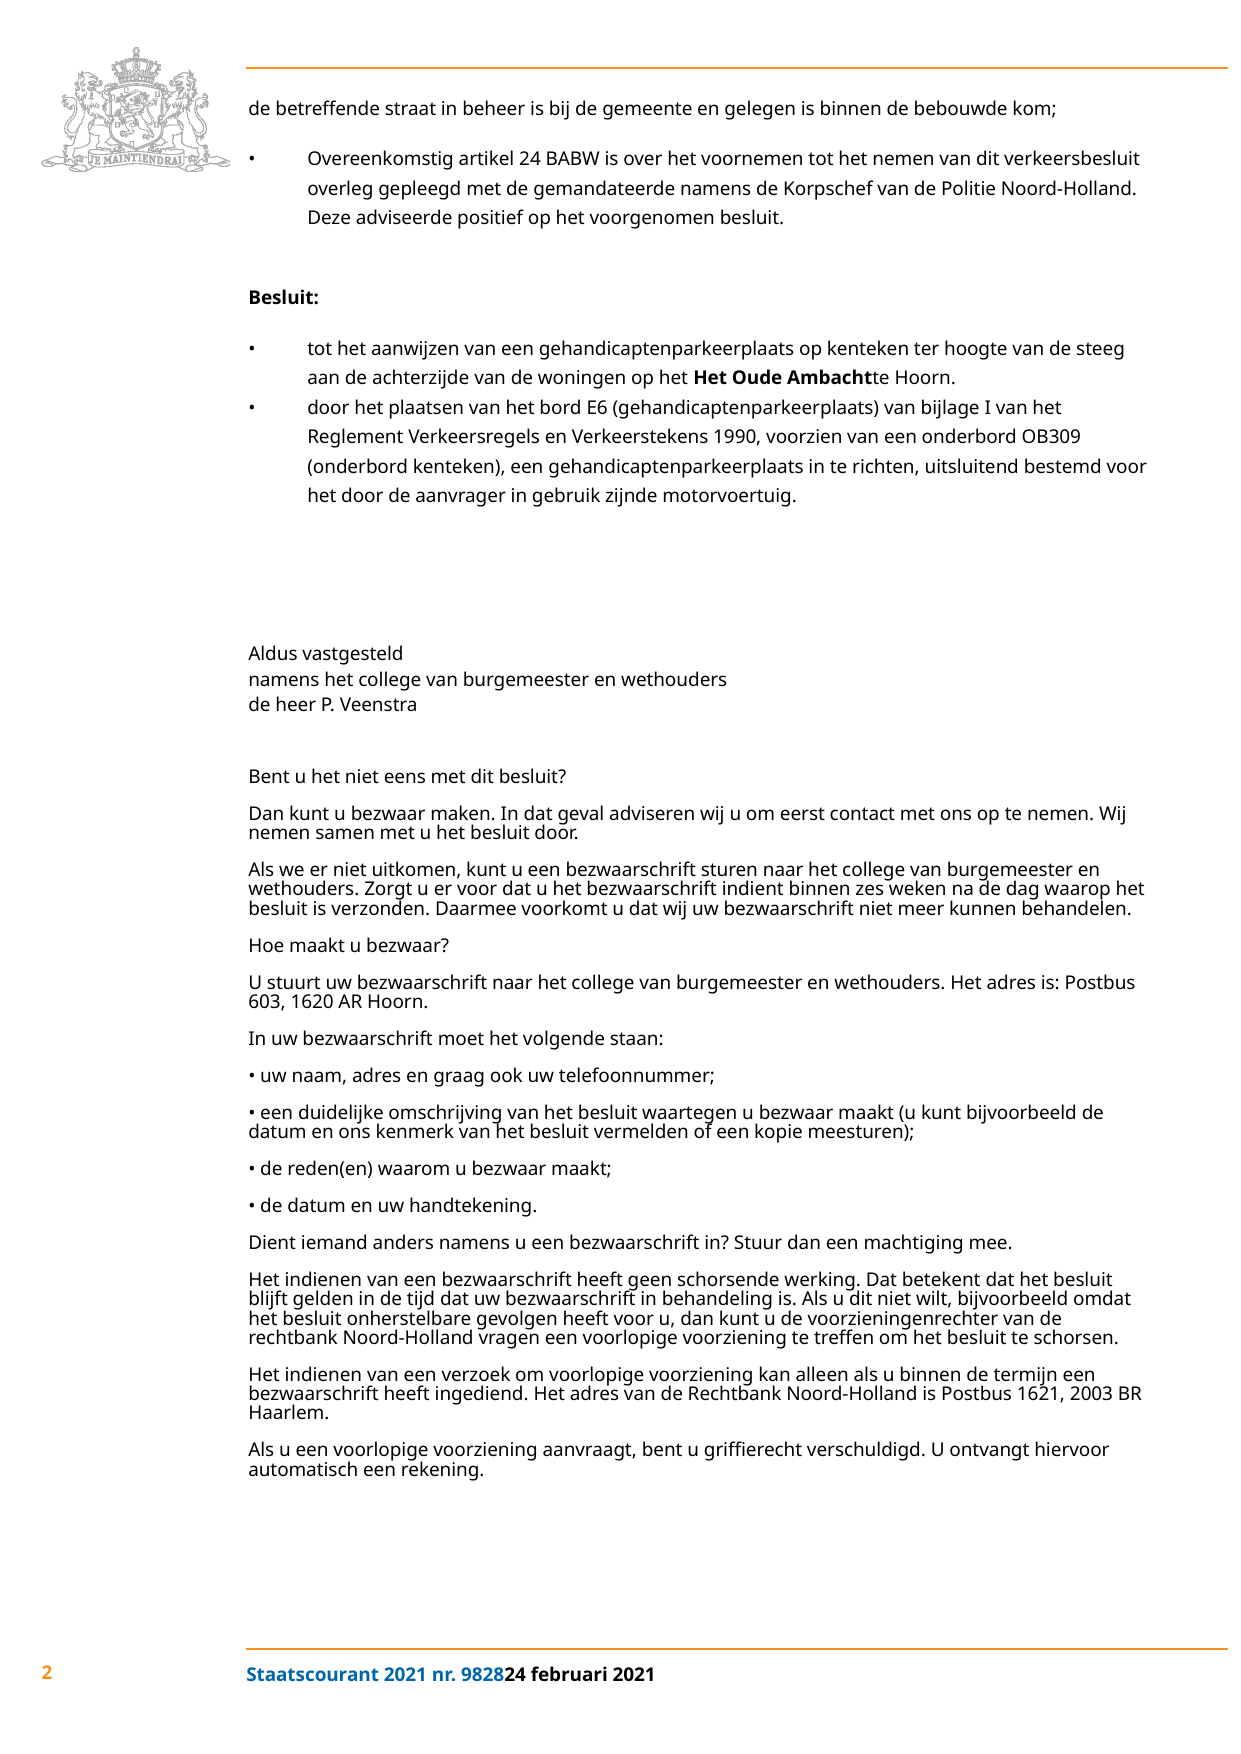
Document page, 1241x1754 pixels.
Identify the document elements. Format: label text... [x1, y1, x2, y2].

text Besluit: [248, 284, 1152, 310]
text Aldus vastgesteld [248, 640, 1152, 666]
text • een duidelijke omschrijving van het besluit waartegen u bezwaar maakt (u kunt bijvoorbeeld de datum en ons kenmerk van het besluit vermelden of een kopie meesturen); [248, 1104, 1152, 1142]
picture [41, 47, 231, 172]
text namens het college van burgemeester en wethouders [248, 666, 1152, 692]
list door het plaatsen van het bord E6 (gehandicaptenparkeerplaats) van bijlage I van het Reglement Verkeersregels en Verkeerstekens 1990, voorzien van een onderbord OB309 (onderbord kenteken), een gehandicaptenparkeerplaats in te richten, uitsluitend bestemd voor het door de aanvrager in gebruik zijnde motorvoertuig. [248, 394, 1152, 508]
text Als u een voorlopige voorziening aanvraagt, bent u griffierecht verschuldigd. U ontvangt hiervoor automatisch een rekening. [248, 1441, 1152, 1480]
text de heer P. Veenstra [248, 692, 1152, 717]
text Hoe maakt u bezwaar? [248, 937, 1152, 956]
text de betreffende straat in beheer is bij de gemeente en gelegen is binnen de bebouwde kom; [248, 95, 1152, 121]
text Dient iemand anders namens u een bezwaarschrift in? Stuur dan een machtiging mee. [248, 1234, 1152, 1253]
text In uw bezwaarschrift moet het volgende staan: [248, 1030, 1152, 1049]
text Het indienen van een verzoek om voorlopige voorziening kan alleen als u binnen de termijn een bezwaarschrift heeft ingediend. Het adres van de Rechtbank Noord-Holland is Postbus 1621, 2003 BR Haarlem. [248, 1366, 1152, 1424]
text • de datum en uw handtekening. [248, 1197, 1152, 1216]
text • uw naam, adres en graag ook uw telefoonnummer; [248, 1067, 1152, 1086]
text Als we er niet uitkomen, kunt u een bezwaarschrift sturen naar het college van burgemeester en wethouders. Zorgt u er voor dat u het bezwaarschrift indient binnen zes weken na de dag waarop het besluit is verzonden. Daarmee voorkomt u dat wij uw bezwaarschrift niet meer kunnen behandelen. [248, 861, 1152, 919]
text Het indienen van een bezwaarschrift heeft geen schorsende werking. Dat betekent dat het besluit blijft gelden in de tijd dat uw bezwaarschrift in behandeling is. Als u dit niet wilt, bijvoorbeeld omdat het besluit onherstelbare gevolgen heeft voor u, dan kunt u de voorzieningenrechter van de rechtbank Noord-Holland vragen een voorlopige voorziening te treffen om het besluit te schorsen. [248, 1271, 1152, 1348]
list tot het aanwijzen van een gehandicaptenparkeerplaats op kenteken ter hoogte van de steeg aan de achterzijde van de woningen op het Het Oude Ambachtte Hoorn. [248, 335, 1152, 390]
text Bent u het niet eens met dit besluit? [248, 768, 1152, 787]
text Dan kunt u bezwaar maken. In dat geval adviseren wij u om eerst contact met ons op te nemen. Wij nemen samen met u het besluit door. [248, 805, 1152, 843]
text U stuurt uw bezwaarschrift naar het college van burgemeester en wethouders. Het adres is: Postbus 603, 1620 AR Hoorn. [248, 974, 1152, 1012]
list Overeenkomstig artikel 24 BABW is over het voornemen tot het nemen van dit verkeersbesluit overleg gepleegd met de gemandateerde namens de Korpschef van de Politie Noord-Holland. Deze adviseerde positief op het voorgenomen besluit. [248, 145, 1152, 230]
text • de reden(en) waarom u bezwaar maakt; [248, 1160, 1152, 1179]
